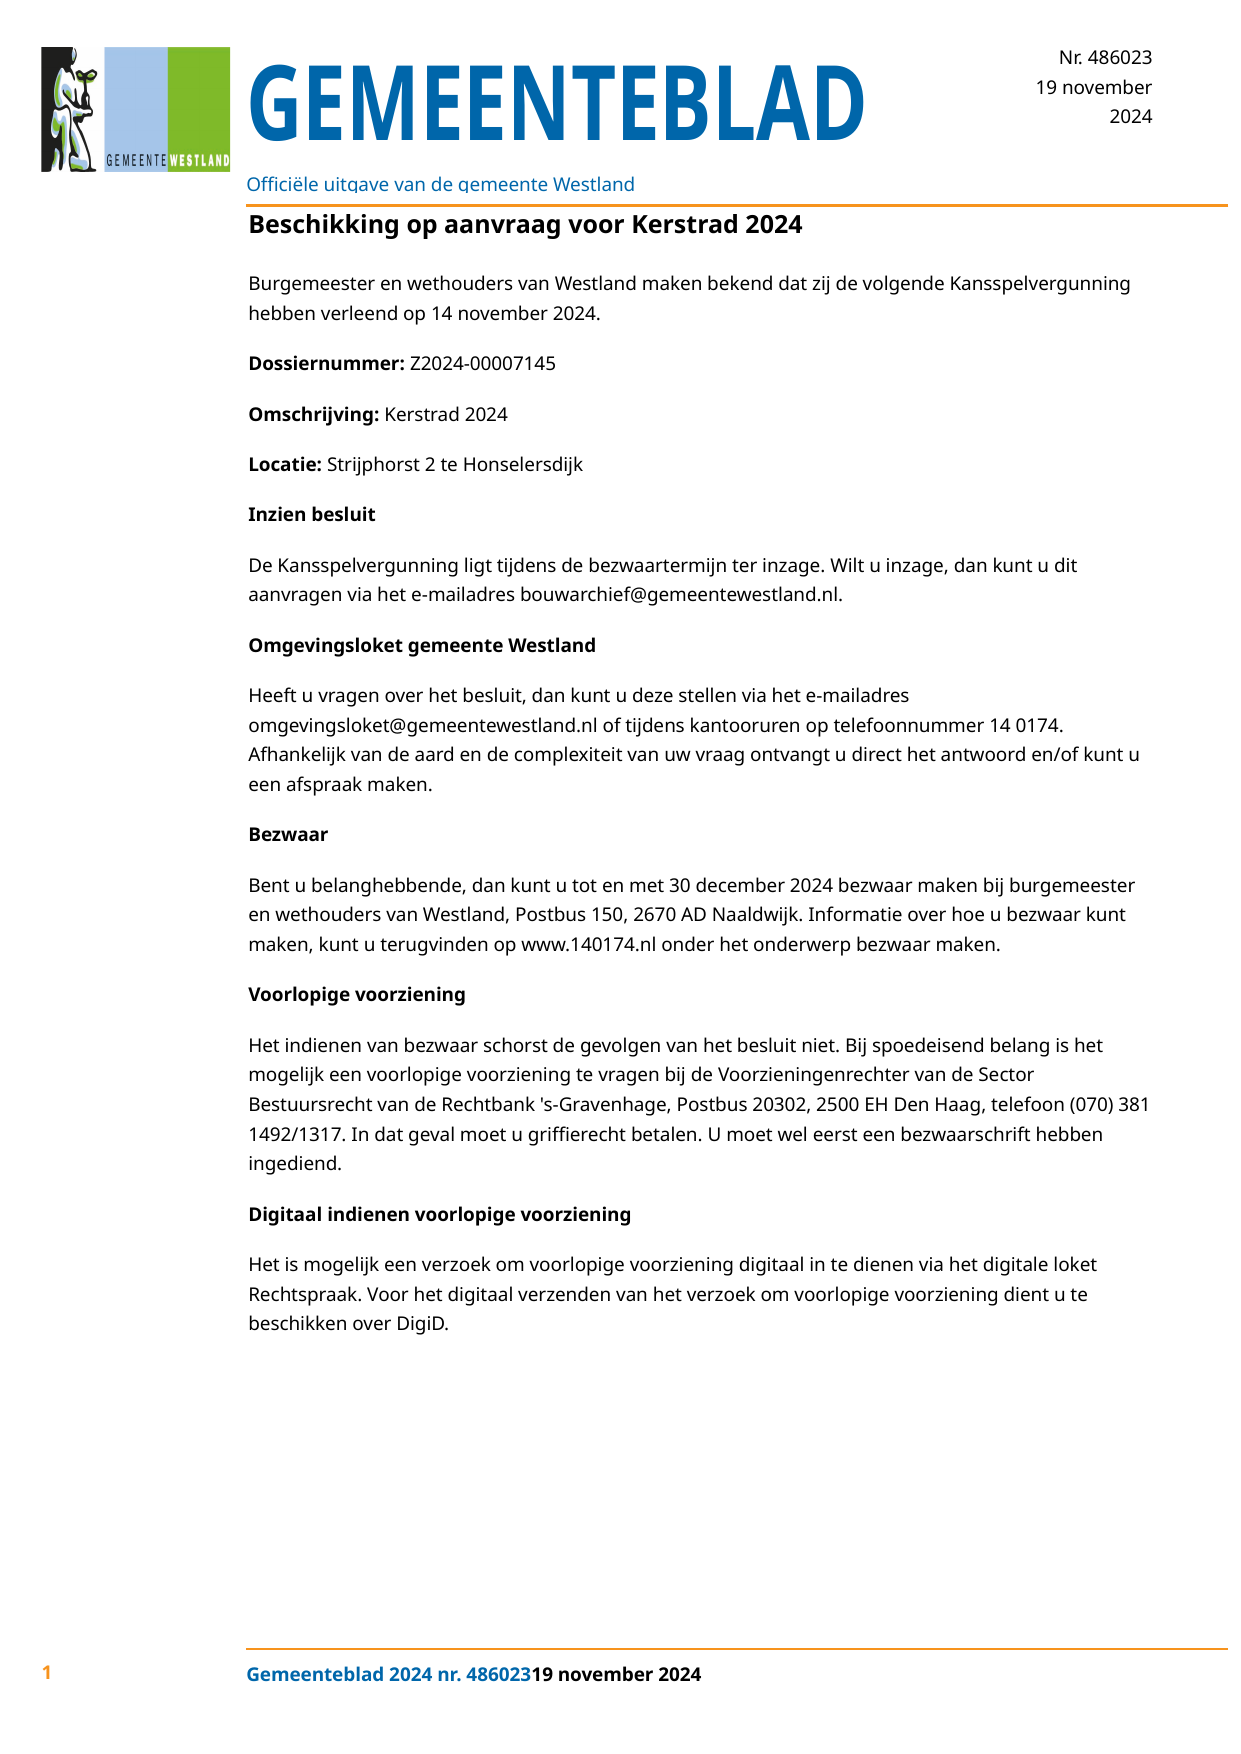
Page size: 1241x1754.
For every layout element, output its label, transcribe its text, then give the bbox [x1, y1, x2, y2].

text Inzien besluit [248, 502, 1152, 527]
text Bezwaar [248, 822, 1152, 847]
text Omschrijving: Kerstrad 2024 [248, 401, 1152, 426]
text Locatie: Strijphorst 2 te Honselersdijk [248, 451, 1152, 477]
text Digitaal indienen voorlopige voorziening [248, 1201, 1152, 1226]
text Beschikking op aanvraag voor Kerstrad 2024 [248, 207, 1152, 241]
text Burgemeester en wethouders van Westland maken bekend dat zij de volgende Kansspelvergunning hebben verleend op 14 november 2024. [248, 270, 1152, 326]
picture [41, 47, 231, 172]
text Dossiernummer: Z2024-00007145 [248, 350, 1152, 376]
text Omgevingsloket gemeente Westland [248, 632, 1152, 658]
text Heeft u vragen over het besluit, dan kunt u deze stellen via het e-mailadres omgevingsloket@gemeentewestland.nl of tijdens kantooruren op telefoonnummer 14 0174. Afhankelijk van de aard en de complexiteit van uw vraag ontvangt u direct het antwoord en/of kunt u een afspraak maken. [248, 682, 1152, 797]
text De Kansspelvergunning ligt tijdens de bezwaartermijn ter inzage. Wilt u inzage, dan kunt u dit aanvragen via het e-mailadres bouwarchief@gemeentewestland.nl. [248, 552, 1152, 607]
text Het is mogelijk een verzoek om voorlopige voorziening digitaal in te dienen via het digitale loket Rechtspraak. Voor het digitaal verzenden van het verzoek om voorlopige voorziening dient u te beschikken over DigiD. [248, 1251, 1152, 1336]
text Het indienen van bezwaar schorst de gevolgen van het besluit niet. Bij spoedeisend belang is het mogelijk een voorlopige voorziening te vragen bij de Voorzieningenrechter van de Sector Bestuursrecht van de Rechtbank 's-Gravenhage, Postbus 20302, 2500 EH Den Haag, telefoon (070) 381 1492/1317. In dat geval moet u griffierecht betalen. U moet wel eerst een bezwaarschrift hebben ingediend. [248, 1032, 1152, 1176]
text Voorlopige voorziening [248, 982, 1152, 1007]
text Bent u belanghebbende, dan kunt u tot en met 30 december 2024 bezwaar maken bij burgemeester en wethouders van Westland, Postbus 150, 2670 AD Naaldwijk. Informatie over hoe u bezwaar kunt maken, kunt u terugvinden op www.140174.nl onder het onderwerp bezwaar maken. [248, 872, 1152, 957]
